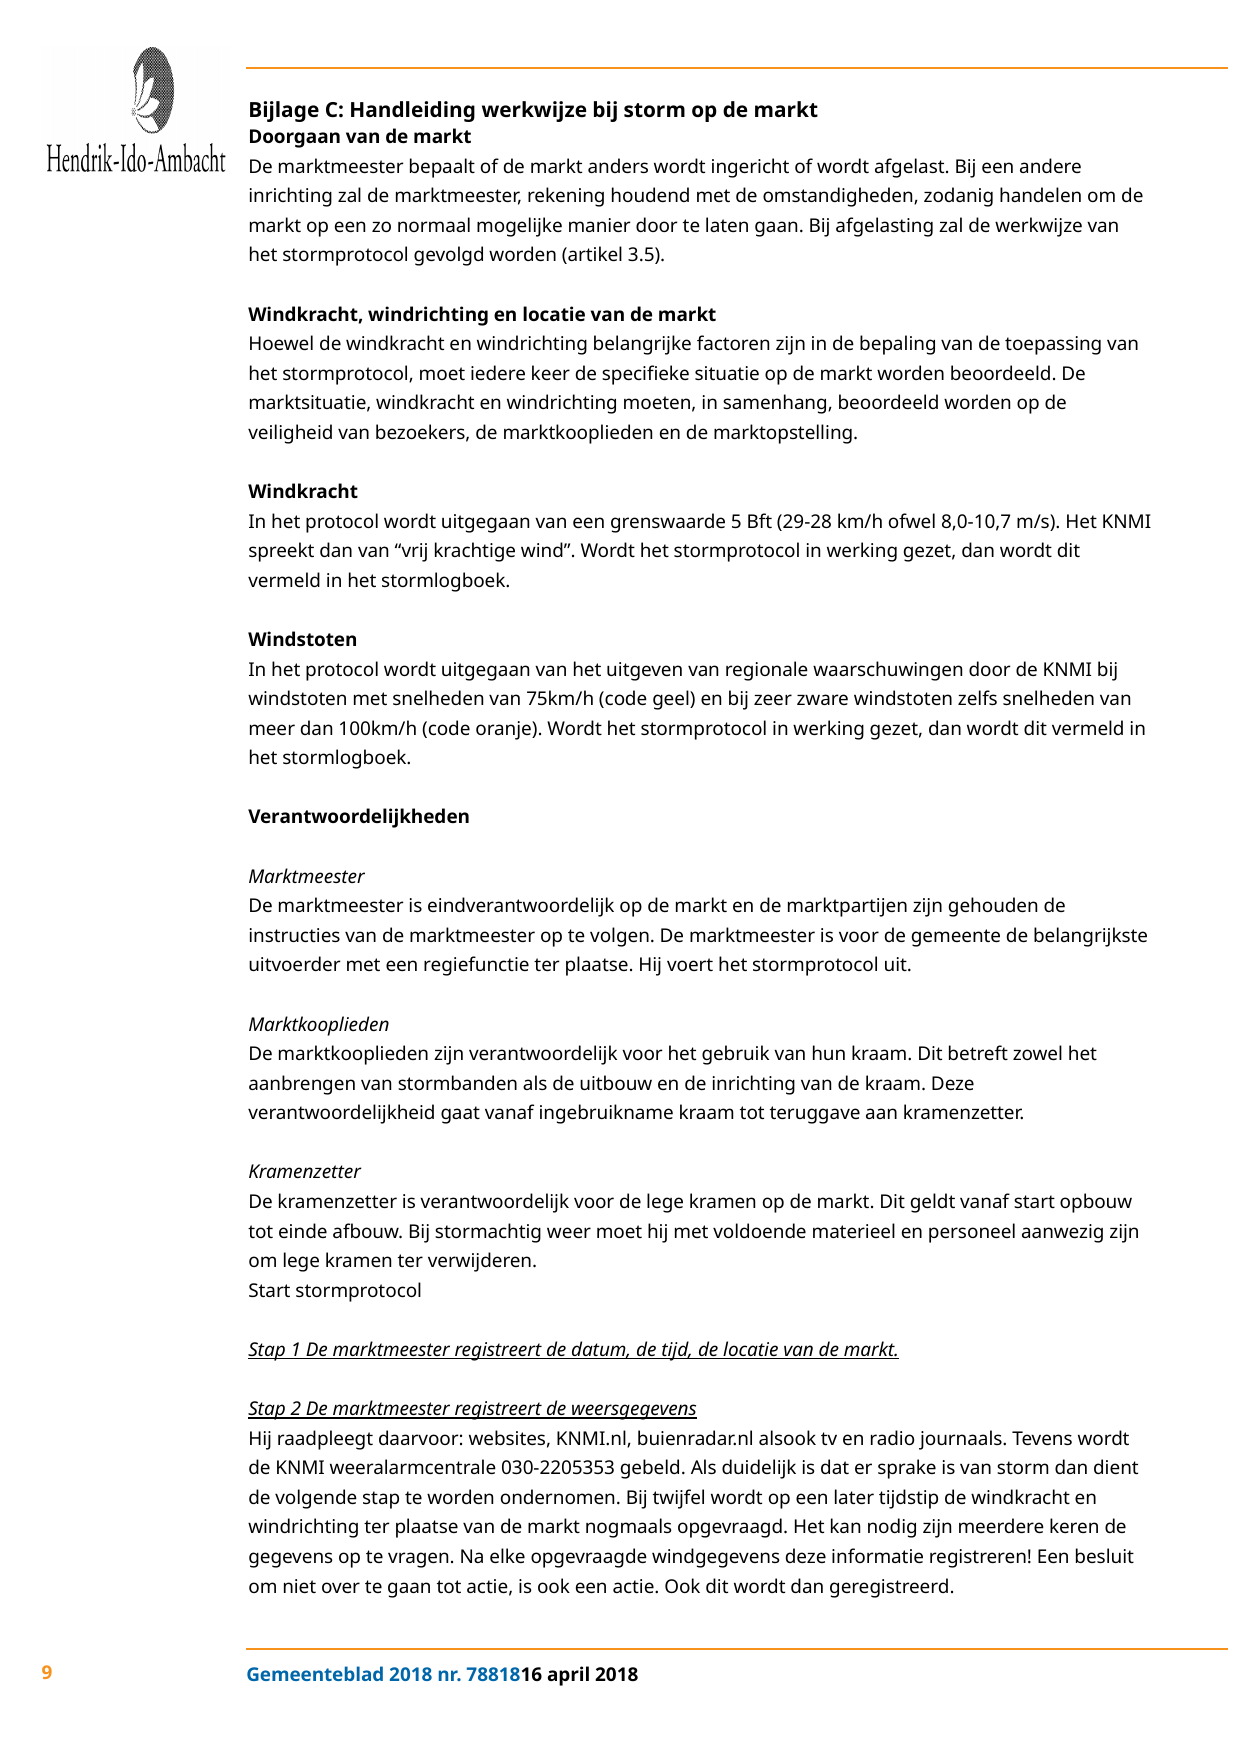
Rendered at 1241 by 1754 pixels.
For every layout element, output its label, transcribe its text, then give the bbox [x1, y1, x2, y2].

text Start stormprotocol [248, 1277, 1152, 1303]
text Kramenzetter [248, 1159, 1152, 1184]
picture [41, 47, 231, 172]
text De kramenzetter is verantwoordelijk voor de lege kramen op de markt. Dit geldt vanaf start opbouw tot einde afbouw. Bij stormachtig weer moet hij met voldoende materieel en personeel aanwezig zijn om lege kramen ter verwijderen. [248, 1188, 1152, 1273]
text In het protocol wordt uitgegaan van het uitgeven van regionale waarschuwingen door de KNMI bij windstoten met snelheden van 75km/h (code geel) en bij zeer zware windstoten zelfs snelheden van meer dan 100km/h (code oranje). Wordt het stormprotocol in werking gezet, dan wordt dit vermeld in het stormlogboek. [248, 656, 1152, 770]
text Bijlage C: Handleiding werkwijze bij storm op de markt [248, 95, 1152, 123]
text Doorgaan van de markt [248, 123, 1152, 149]
text Windkracht [248, 478, 1152, 504]
text Verantwoordelijkheden [248, 804, 1152, 829]
text De marktmeester bepaalt of de markt anders wordt ingericht of wordt afgelast. Bij een andere inrichting zal de marktmeester, rekening houdend met de omstandigheden, zodanig handelen om de markt op een zo normaal mogelijke manier door te laten gaan. Bij afgelasting zal de werkwijze van het stormprotocol gevolgd worden (artikel 3.5). [248, 153, 1152, 267]
text Hij raadpleegt daarvoor: websites, KNMI.nl, buienradar.nl alsook tv en radio journaals. Tevens wordt de KNMI weeralarmcentrale 030-2205353 gebeld. Als duidelijk is dat er sprake is van storm dan dient de volgende stap te worden ondernomen. Bij twijfel wordt op een later tijdstip de windkracht en windrichting ter plaatse van de markt nogmaals opgevraagd. Het kan nodig zijn meerdere keren de gegevens op te vragen. Na elke opgevraagde windgegevens deze informatie registreren! Een besluit om niet over te gaan tot actie, is ook een actie. Ook dit wordt dan geregistreerd. [248, 1425, 1152, 1599]
text aanbrengen van stormbanden als de uitbouw en de inrichting van de kraam. Deze verantwoordelijkheid gaat vanaf ingebruikname kraam tot teruggave aan kramenzetter. [248, 1070, 1152, 1125]
text In het protocol wordt uitgegaan van een grenswaarde 5 Bft (29-28 km/h ofwel 8,0-10,7 m/s). Het KNMI spreekt dan van “vrij krachtige wind”. Wordt het stormprotocol in werking gezet, dan wordt dit vermeld in het stormlogboek. [248, 508, 1152, 593]
text Hoewel de windkracht en windrichting belangrijke factoren zijn in de bepaling van de toepassing van het stormprotocol, moet iedere keer de specifieke situatie op de markt worden beoordeeld. De marktsituatie, windkracht en windrichting moeten, in samenhang, beoordeeld worden op de veiligheid van bezoekers, de marktkooplieden en de marktopstelling. [248, 330, 1152, 445]
text Windstoten [248, 626, 1152, 652]
text Marktmeester [248, 863, 1152, 889]
text Stap 2 De marktmeester registreert de weersgegevens [248, 1395, 1152, 1421]
text De marktkooplieden zijn verantwoordelijk voor het gebruik van hun kraam. Dit betreft zowel het [248, 1040, 1152, 1066]
text Marktkooplieden [248, 1011, 1152, 1037]
text Windkracht, windrichting en locatie van de markt [248, 301, 1152, 327]
text De marktmeester is eindverantwoordelijk op de markt en de marktpartijen zijn gehouden de instructies van de marktmeester op te volgen. De marktmeester is voor de gemeente de belangrijkste uitvoerder met een regiefunctie ter plaatse. Hij voert het stormprotocol uit. [248, 892, 1152, 977]
text Stap 1 De marktmeester registreert de datum, de tijd, de locatie van de markt. [248, 1336, 1152, 1362]
